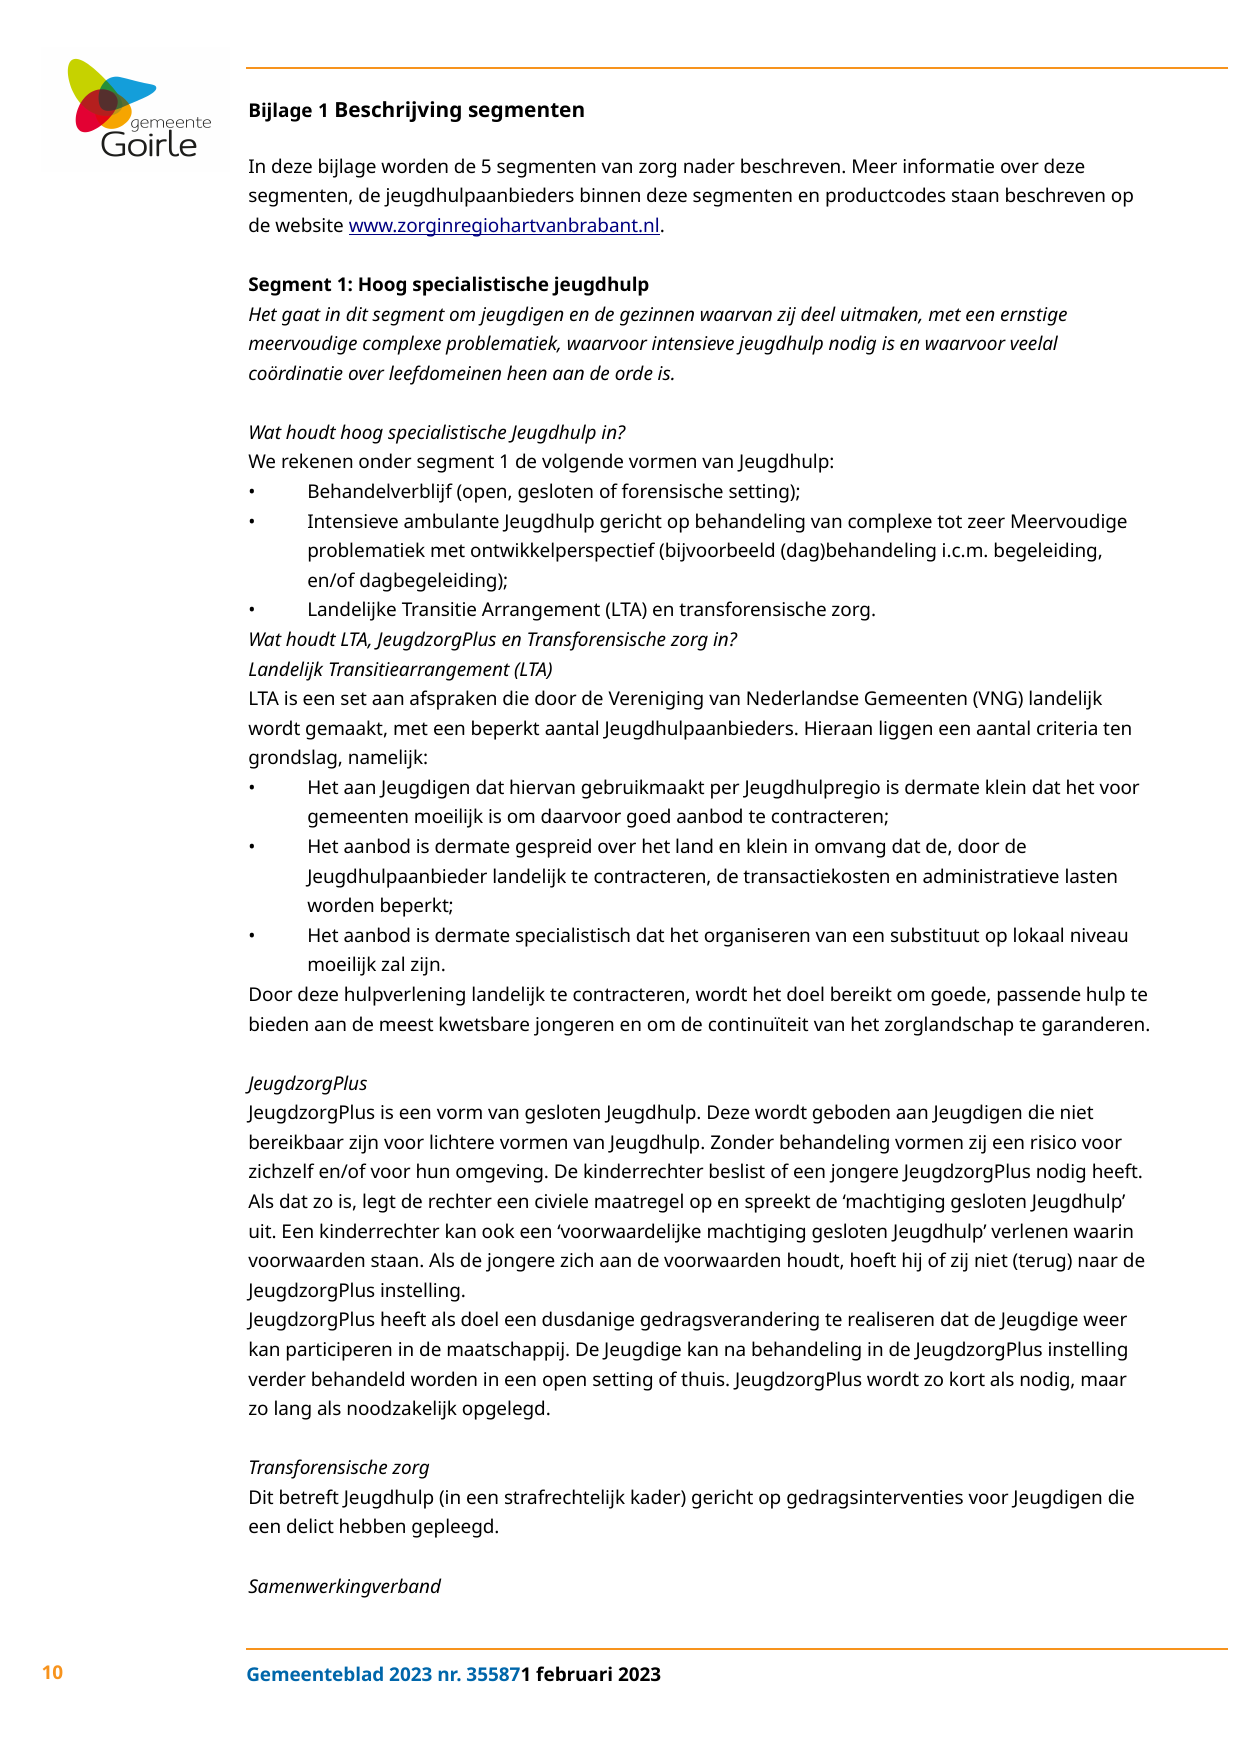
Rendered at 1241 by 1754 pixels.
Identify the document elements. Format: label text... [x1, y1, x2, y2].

text Dit betreft Jeugdhulp (in een strafrechtelijk kader) gericht op gedragsinterventies voor Jeugdigen die een delict hebben gepleegd. [248, 1484, 1152, 1539]
text Landelijk Transitiearrangement (LTA) [248, 656, 1152, 682]
text Het gaat in dit segment om jeugdigen en de gezinnen waarvan zij deel uitmaken, met een ernstige meervoudige complexe problematiek, waarvoor intensieve jeugdhulp nodig is en waarvoor veelal coördinatie over leefdomeinen heen aan de orde is. [248, 301, 1152, 386]
list Het aanbod is dermate specialistisch dat het organiseren van een substituut op lokaal niveau moeilijk zal zijn. [248, 922, 1152, 977]
text JeugdzorgPlus heeft als doel een dusdanige gedragsverandering te realiseren dat de Jeugdige weer kan participeren in de maatschappij. De Jeugdige kan na behandeling in de JeugdzorgPlus instelling verder behandeld worden in een open setting of thuis. JeugdzorgPlus wordt zo kort als nodig, maar zo lang als noodzakelijk opgelegd. [248, 1307, 1152, 1421]
text We rekenen onder segment 1 de volgende vormen van Jeugdhulp: [248, 449, 1152, 474]
text In deze bijlage worden de 5 segmenten van zorg nader beschreven. Meer informatie over deze segmenten, de jeugdhulpaanbieders binnen deze segmenten en productcodes staan beschreven op de website www.zorginregiohartvanbrabant.nl. [248, 153, 1152, 238]
text Segment 1: Hoog specialistische jeugdhulp [248, 271, 1152, 297]
text JeugdzorgPlus is een vorm van gesloten Jeugdhulp. Deze wordt geboden aan Jeugdigen die niet bereikbaar zijn voor lichtere vormen van Jeugdhulp. Zonder behandeling vormen zij een risico voor zichzelf en/of voor hun omgeving. De kinderrechter beslist of een jongere JeugdzorgPlus nodig heeft. Als dat zo is, legt de rechter een civiele maatregel op en spreekt de ‘machtiging gesloten Jeugdhulp’ uit. Een kinderrechter kan ook een ‘voorwaardelijke machtiging gesloten Jeugdhulp’ verlenen waarin voorwaarden staan. Als de jongere zich aan de voorwaarden houdt, hoeft hij of zij niet (terug) naar de JeugdzorgPlus instelling. [248, 1099, 1152, 1303]
text Door deze hulpverlening landelijk te contracteren, wordt het doel bereikt om goede, passende hulp te bieden aan de meest kwetsbare jongeren en om de continuïteit van het zorglandschap te garanderen. [248, 981, 1152, 1037]
text JeugdzorgPlus [248, 1070, 1152, 1096]
list Landelijke Transitie Arrangement (LTA) en transforensische zorg. [248, 597, 1152, 622]
list Behandelverblijf (open, gesloten of forensische setting); [248, 478, 1152, 504]
text Bijlage 1 Beschrijving segmenten [248, 95, 1152, 123]
text Transforensische zorg [248, 1454, 1152, 1480]
text Wat houdt LTA, JeugdzorgPlus en Transforensische zorg in? [248, 626, 1152, 652]
list Intensieve ambulante Jeugdhulp gericht op behandeling van complexe tot zeer Meervoudige problematiek met ontwikkelperspectief (bijvoorbeeld (dag)behandeling i.c.m. begeleiding, en/of dagbegeleiding); [248, 508, 1152, 593]
text Samenwerkingverband [248, 1573, 1152, 1599]
text Wat houdt hoog specialistische Jeugdhulp in? [248, 419, 1152, 445]
text LTA is een set aan afspraken die door de Vereniging van Nederlandse Gemeenten (VNG) landelijk wordt gemaakt, met een beperkt aantal Jeugdhulpaanbieders. Hieraan liggen een aantal criteria ten grondslag, namelijk: [248, 685, 1152, 770]
list Het aan Jeugdigen dat hiervan gebruikmaakt per Jeugdhulpregio is dermate klein dat het voor gemeenten moeilijk is om daarvoor goed aanbod te contracteren; [248, 774, 1152, 829]
picture [41, 47, 231, 172]
list Het aanbod is dermate gespreid over het land en klein in omvang dat de, door de Jeugdhulpaanbieder landelijk te contracteren, de transactiekosten en administratieve lasten worden beperkt; [248, 833, 1152, 918]
